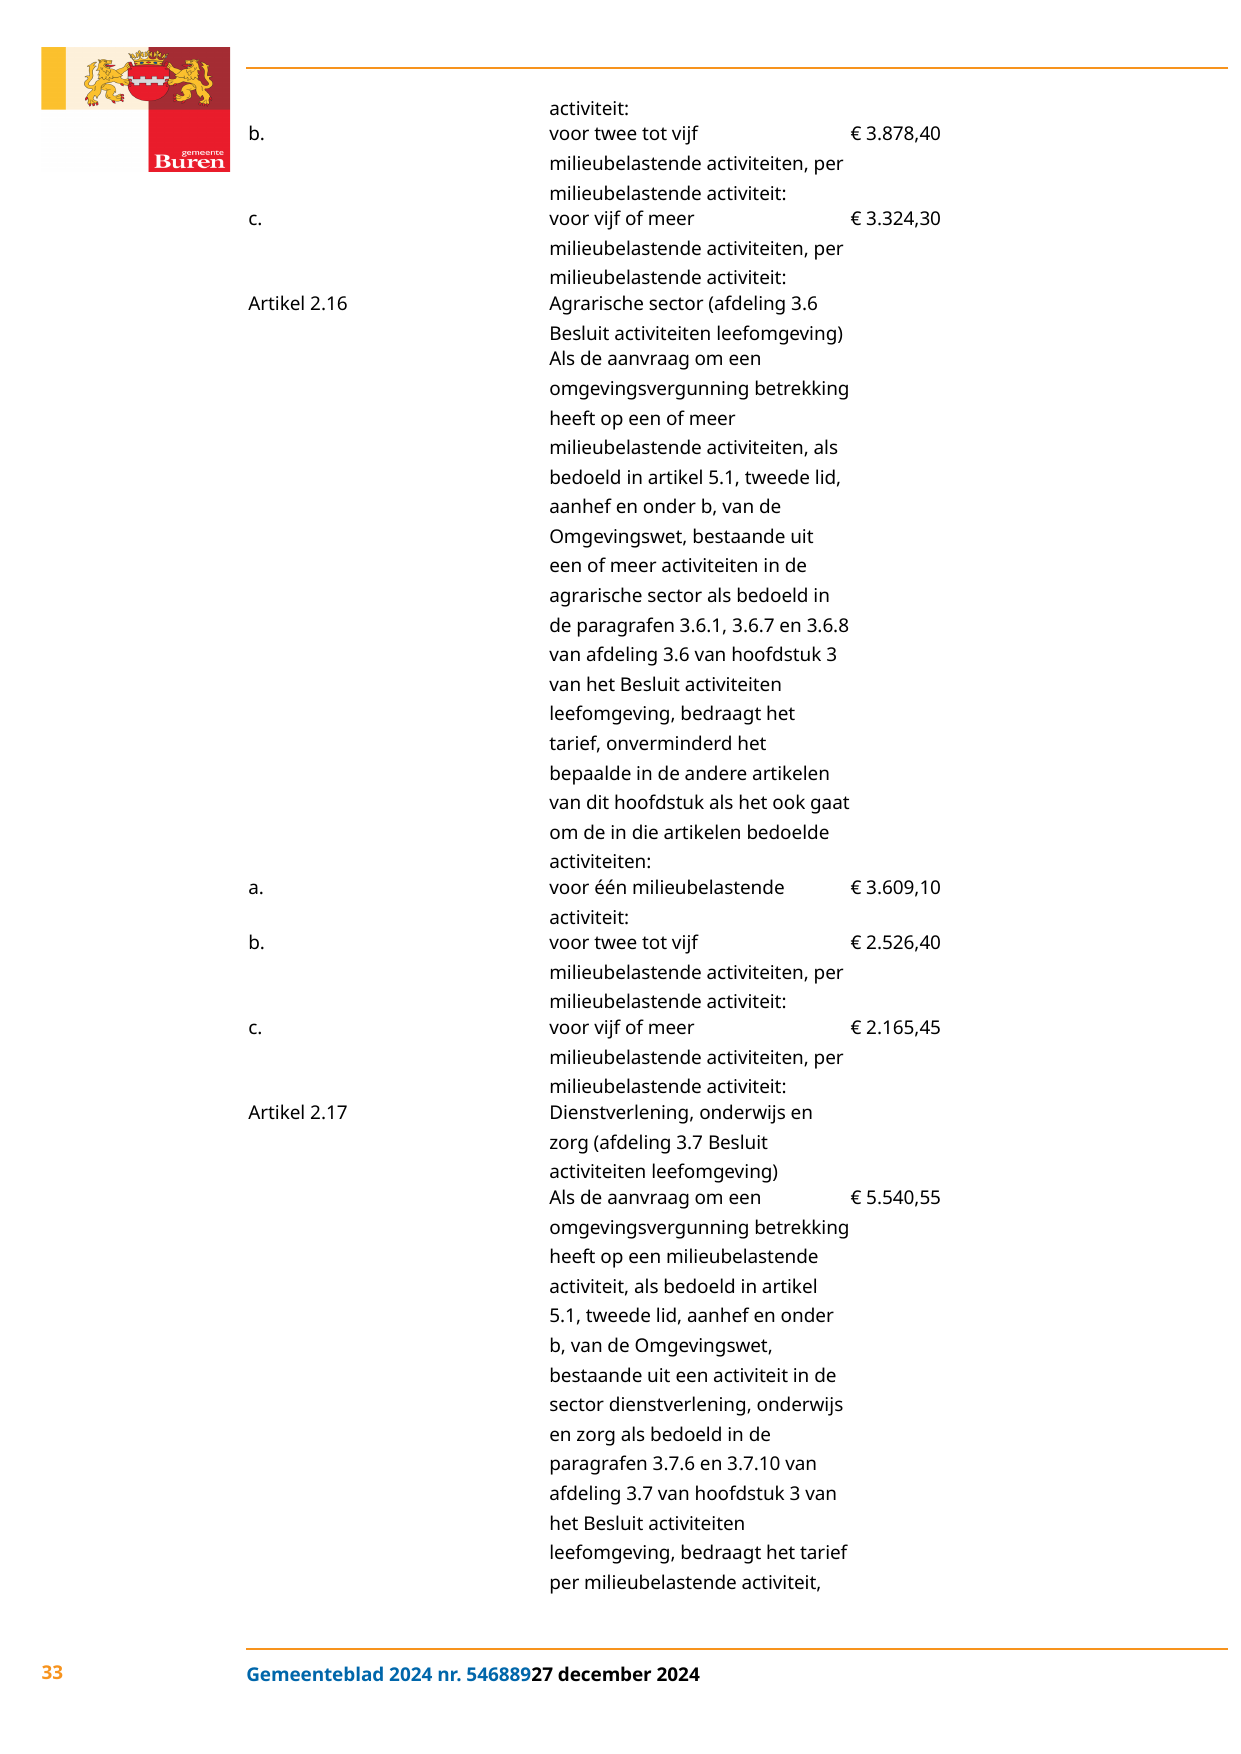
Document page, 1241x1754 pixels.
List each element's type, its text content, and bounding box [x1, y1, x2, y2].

table_cell € 3.609,10 [850, 874, 1152, 929]
table_cell € 3.324,30 [850, 205, 1152, 290]
table_cell Artikel 2.17 [248, 1099, 549, 1184]
table_cell [850, 346, 1152, 874]
table_cell voor twee tot vijf milieubelastende activiteiten, per milieubelastende activiteit: [549, 121, 850, 205]
table_cell [248, 95, 549, 121]
table_cell Artikel 2.16 [248, 290, 549, 346]
table_cell b. [248, 121, 549, 205]
table_cell Als de aanvraag om een omgevingsvergunning betrekking heeft op een milieubelastende activiteit, als bedoeld in artikel 5.1, tweede lid, aanhef en onder b, van de Omgevingswet, bestaande uit een activiteit in de sector dienstverlening, onderwijs en zorg als bedoeld in de paragrafen 3.7.6 en 3.7.10 van afdeling 3.7 van hoofdstuk 3 van het Besluit activiteiten leefomgeving, bedraagt het tarief per milieubelastende activiteit, [549, 1184, 850, 1594]
table_cell voor één milieubelastende activiteit: [549, 874, 850, 929]
table_cell € 2.165,45 [850, 1015, 1152, 1099]
table_cell Dienstverlening, onderwijs en zorg (afdeling 3.7 Besluit activiteiten leefomgeving) [549, 1099, 850, 1184]
table_cell Agrarische sector (afdeling 3.6 Besluit activiteiten leefomgeving) [549, 290, 850, 346]
table_cell [248, 1184, 549, 1594]
table_cell voor vijf of meer milieubelastende activiteiten, per milieubelastende activiteit: [549, 1015, 850, 1099]
table_cell [850, 95, 1152, 121]
table_cell [850, 290, 1152, 346]
table_cell € 3.878,40 [850, 121, 1152, 205]
table_cell c. [248, 1015, 549, 1099]
table_cell € 5.540,55 [850, 1184, 1152, 1594]
table_cell Als de aanvraag om een omgevingsvergunning betrekking heeft op een of meer milieubelastende activiteiten, als bedoeld in artikel 5.1, tweede lid, aanhef en onder b, van de Omgevingswet, bestaande uit een of meer activiteiten in de agrarische sector als bedoeld in de paragrafen 3.6.1, 3.6.7 en 3.6.8 van afdeling 3.6 van hoofdstuk 3 van het Besluit activiteiten leefomgeving, bedraagt het tarief, onverminderd het bepaalde in de andere artikelen van dit hoofdstuk als het ook gaat om de in die artikelen bedoelde activiteiten: [549, 346, 850, 874]
table_cell b. [248, 930, 549, 1014]
table_cell activiteit: [549, 95, 850, 121]
table_cell € 2.526,40 [850, 930, 1152, 1014]
table_cell a. [248, 874, 549, 929]
table_cell c. [248, 205, 549, 290]
picture [41, 47, 231, 172]
table_cell voor vijf of meer milieubelastende activiteiten, per milieubelastende activiteit: [549, 205, 850, 290]
table_cell voor twee tot vijf milieubelastende activiteiten, per milieubelastende activiteit: [549, 930, 850, 1014]
table_cell [248, 346, 549, 874]
table_cell [850, 1099, 1152, 1184]
